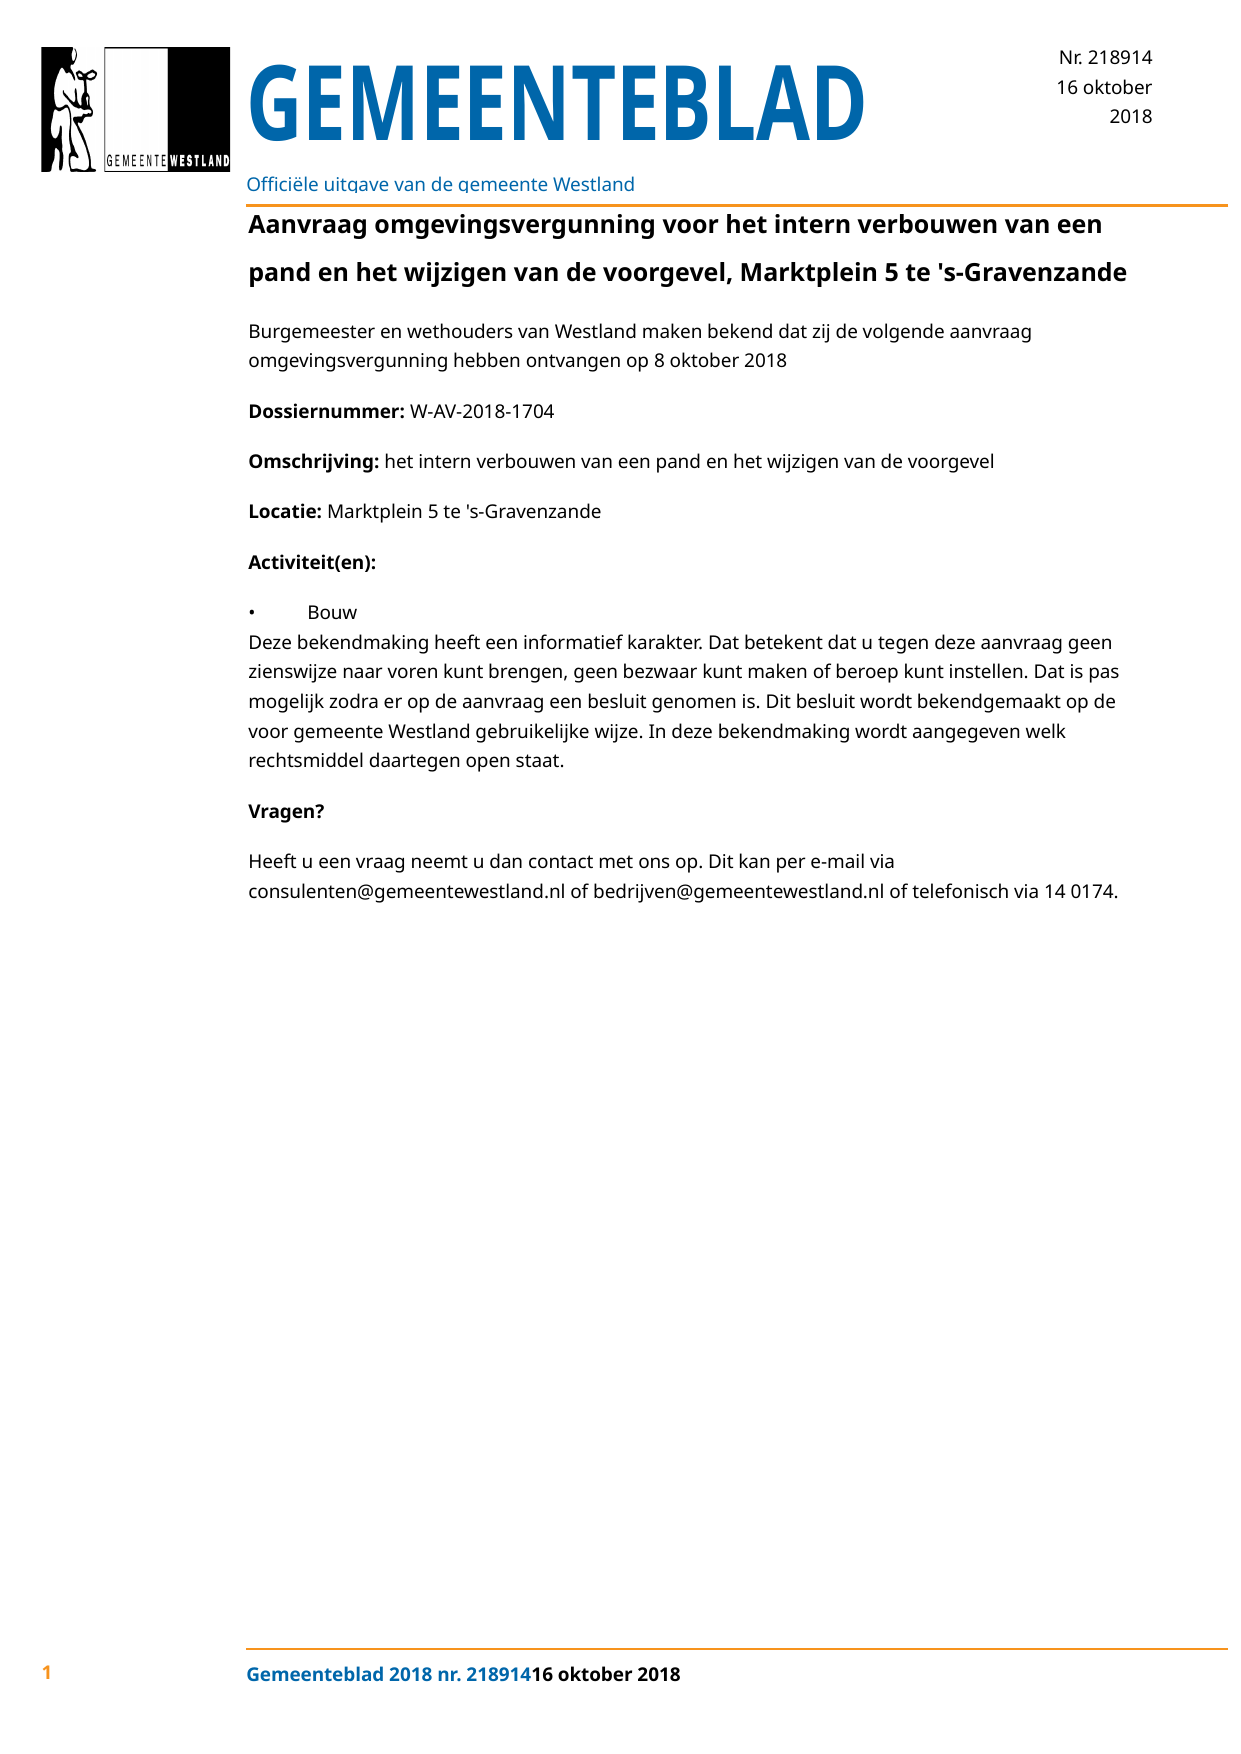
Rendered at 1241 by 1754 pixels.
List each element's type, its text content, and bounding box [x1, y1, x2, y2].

picture [41, 47, 231, 172]
text Activiteit(en): [248, 549, 1152, 575]
list Bouw [248, 599, 1152, 625]
text Dossiernummer: W-AV-2018-1704 [248, 398, 1152, 424]
text Aanvraag omgevingsvergunning voor het intern verbouwen van een pand en het wijzigen van de voorgevel, Marktplein 5 te 's-Gravenzande [248, 207, 1152, 288]
text Heeft u een vraag neemt u dan contact met ons op. Dit kan per e-mail via consulenten@gemeentewestland.nl of bedrijven@gemeentewestland.nl of telefonisch via 14 0174. [248, 848, 1152, 904]
text Burgemeester en wethouders van Westland maken bekend dat zij de volgende aanvraag omgevingsvergunning hebben ontvangen op 8 oktober 2018 [248, 318, 1152, 373]
text Locatie: Marktplein 5 te 's-Gravenzande [248, 499, 1152, 524]
text Vragen? [248, 798, 1152, 824]
text Deze bekendmaking heeft een informatief karakter. Dat betekent dat u tegen deze aanvraag geen zienswijze naar voren kunt brengen, geen bezwaar kunt maken of beroep kunt instellen. Dat is pas mogelijk zodra er op de aanvraag een besluit genomen is. Dit besluit wordt bekendgemaakt op de voor gemeente Westland gebruikelijke wijze. In deze bekendmaking wordt aangegeven welk rechtsmiddel daartegen open staat. [248, 629, 1152, 773]
text Omschrijving: het intern verbouwen van een pand en het wijzigen van de voorgevel [248, 448, 1152, 474]
